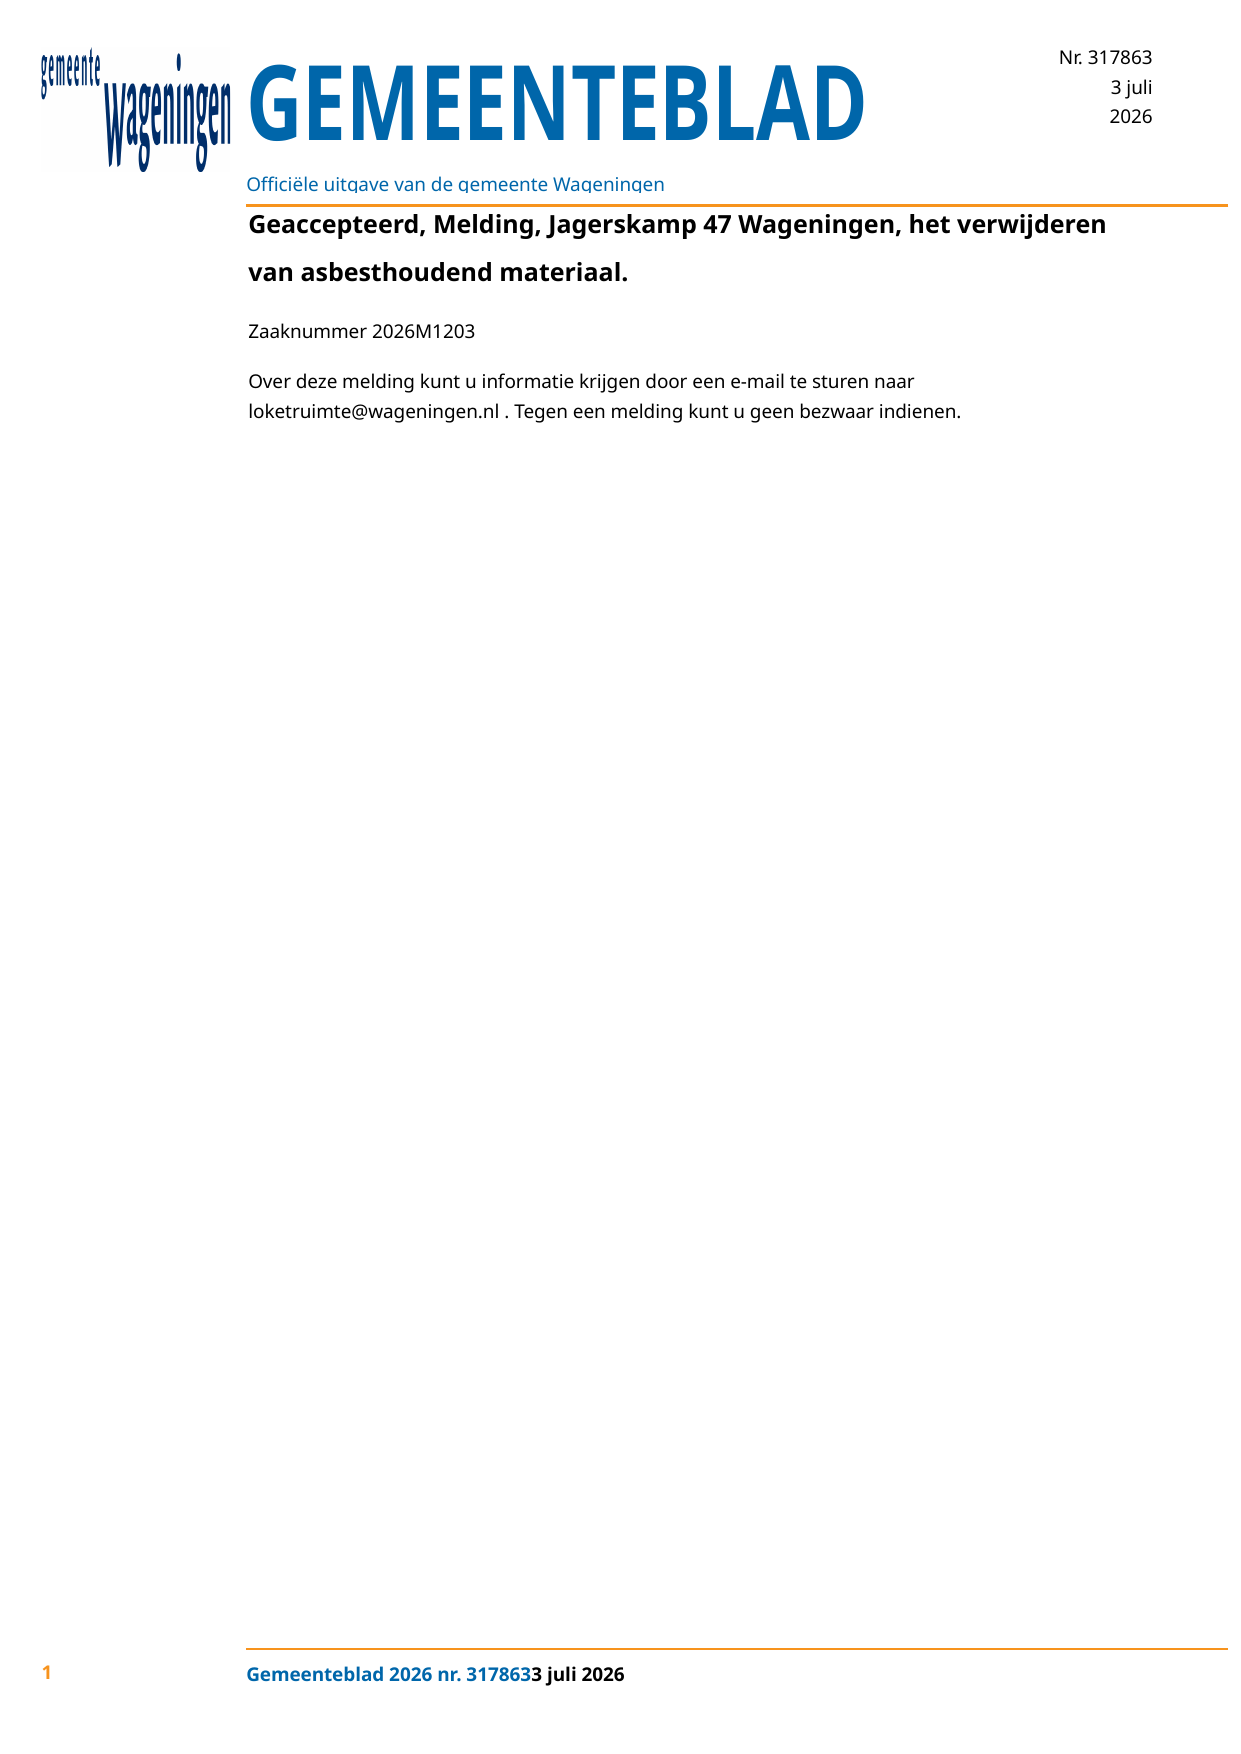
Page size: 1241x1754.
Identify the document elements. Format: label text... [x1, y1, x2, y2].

picture [41, 47, 231, 172]
text Geaccepteerd, Melding, Jagerskamp 47 Wageningen, het verwijderen van asbesthoudend materiaal. [248, 207, 1152, 288]
text Over deze melding kunt u informatie krijgen door een e-mail te sturen naar loketruimte@wageningen.nl . Tegen een melding kunt u geen bezwaar indienen. [248, 368, 1152, 424]
text Zaaknummer 2026M1203 [248, 318, 1152, 344]
